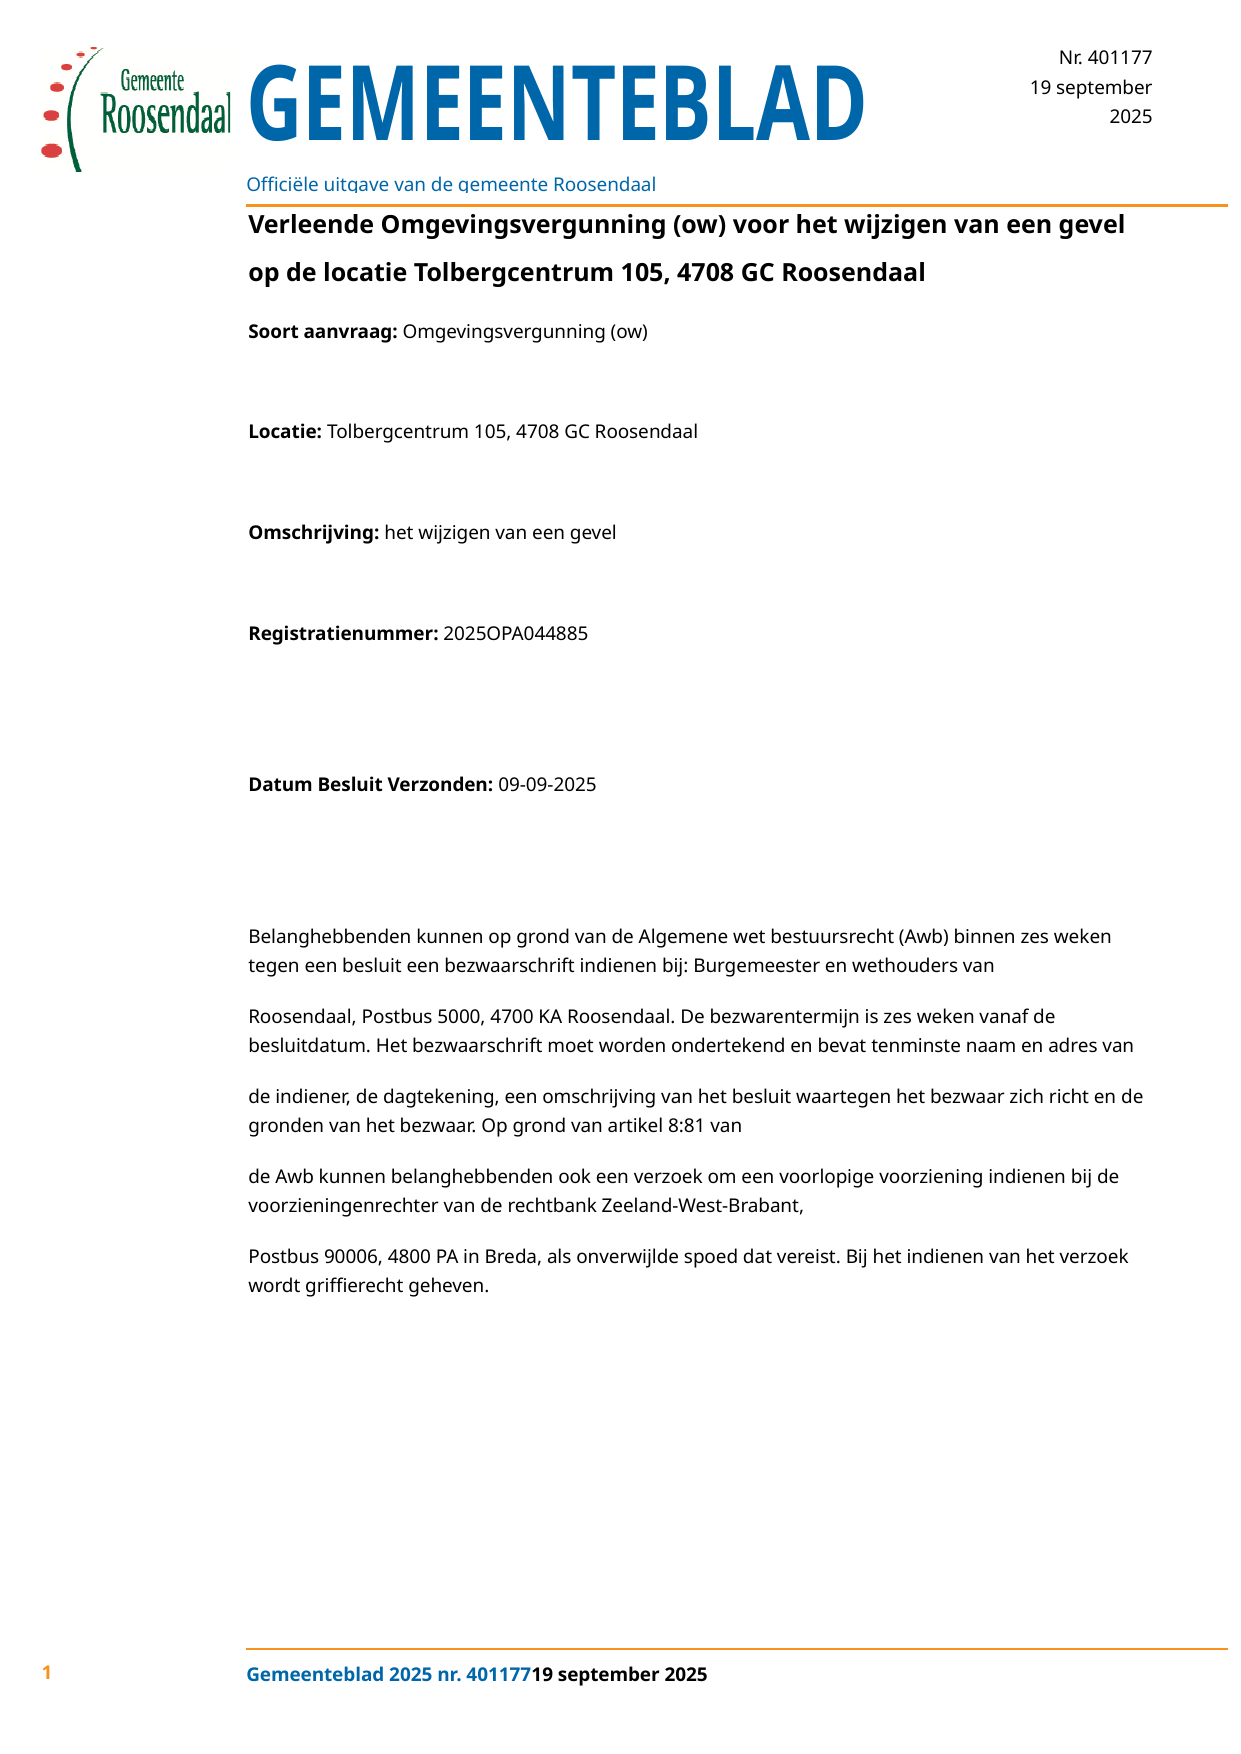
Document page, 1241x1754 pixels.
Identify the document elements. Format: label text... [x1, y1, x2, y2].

text Registratienummer: 2025OPA044885 [248, 620, 1152, 646]
text Soort aanvraag: Omgevingsvergunning (ow) [248, 318, 1152, 344]
text Omschrijving: het wijzigen van een gevel [248, 519, 1152, 545]
text Verleende Omgevingsvergunning (ow) voor het wijzigen van een gevel op de locatie Tolbergcentrum 105, 4708 GC Roosendaal [248, 207, 1152, 288]
text Roosendaal, Postbus 5000, 4700 KA Roosendaal. De bezwarentermijn is zes weken vanaf de besluitdatum. Het bezwaarschrift moet worden ondertekend en bevat tenminste naam en adres van [248, 1003, 1152, 1058]
text Postbus 90006, 4800 PA in Breda, als onverwijlde spoed dat vereist. Bij het indienen van het verzoek wordt griffierecht geheven. [248, 1243, 1152, 1298]
text Belanghebbenden kunnen op grond van de Algemene wet bestuursrecht (Awb) binnen zes weken tegen een besluit een bezwaarschrift indienen bij: Burgemeester en wethouders van [248, 923, 1152, 978]
text de indiener, de dagtekening, een omschrijving van het besluit waartegen het bezwaar zich richt en de gronden van het bezwaar. Op grond van artikel 8:81 van [248, 1083, 1152, 1138]
text Datum Besluit Verzonden: 09-09-2025 [248, 772, 1152, 797]
picture [41, 47, 231, 172]
text de Awb kunnen belanghebbenden ook een verzoek om een voorlopige voorziening indienen bij de voorzieningenrechter van de rechtbank Zeeland-West-Brabant, [248, 1163, 1152, 1218]
text Locatie: Tolbergcentrum 105, 4708 GC Roosendaal [248, 419, 1152, 444]
